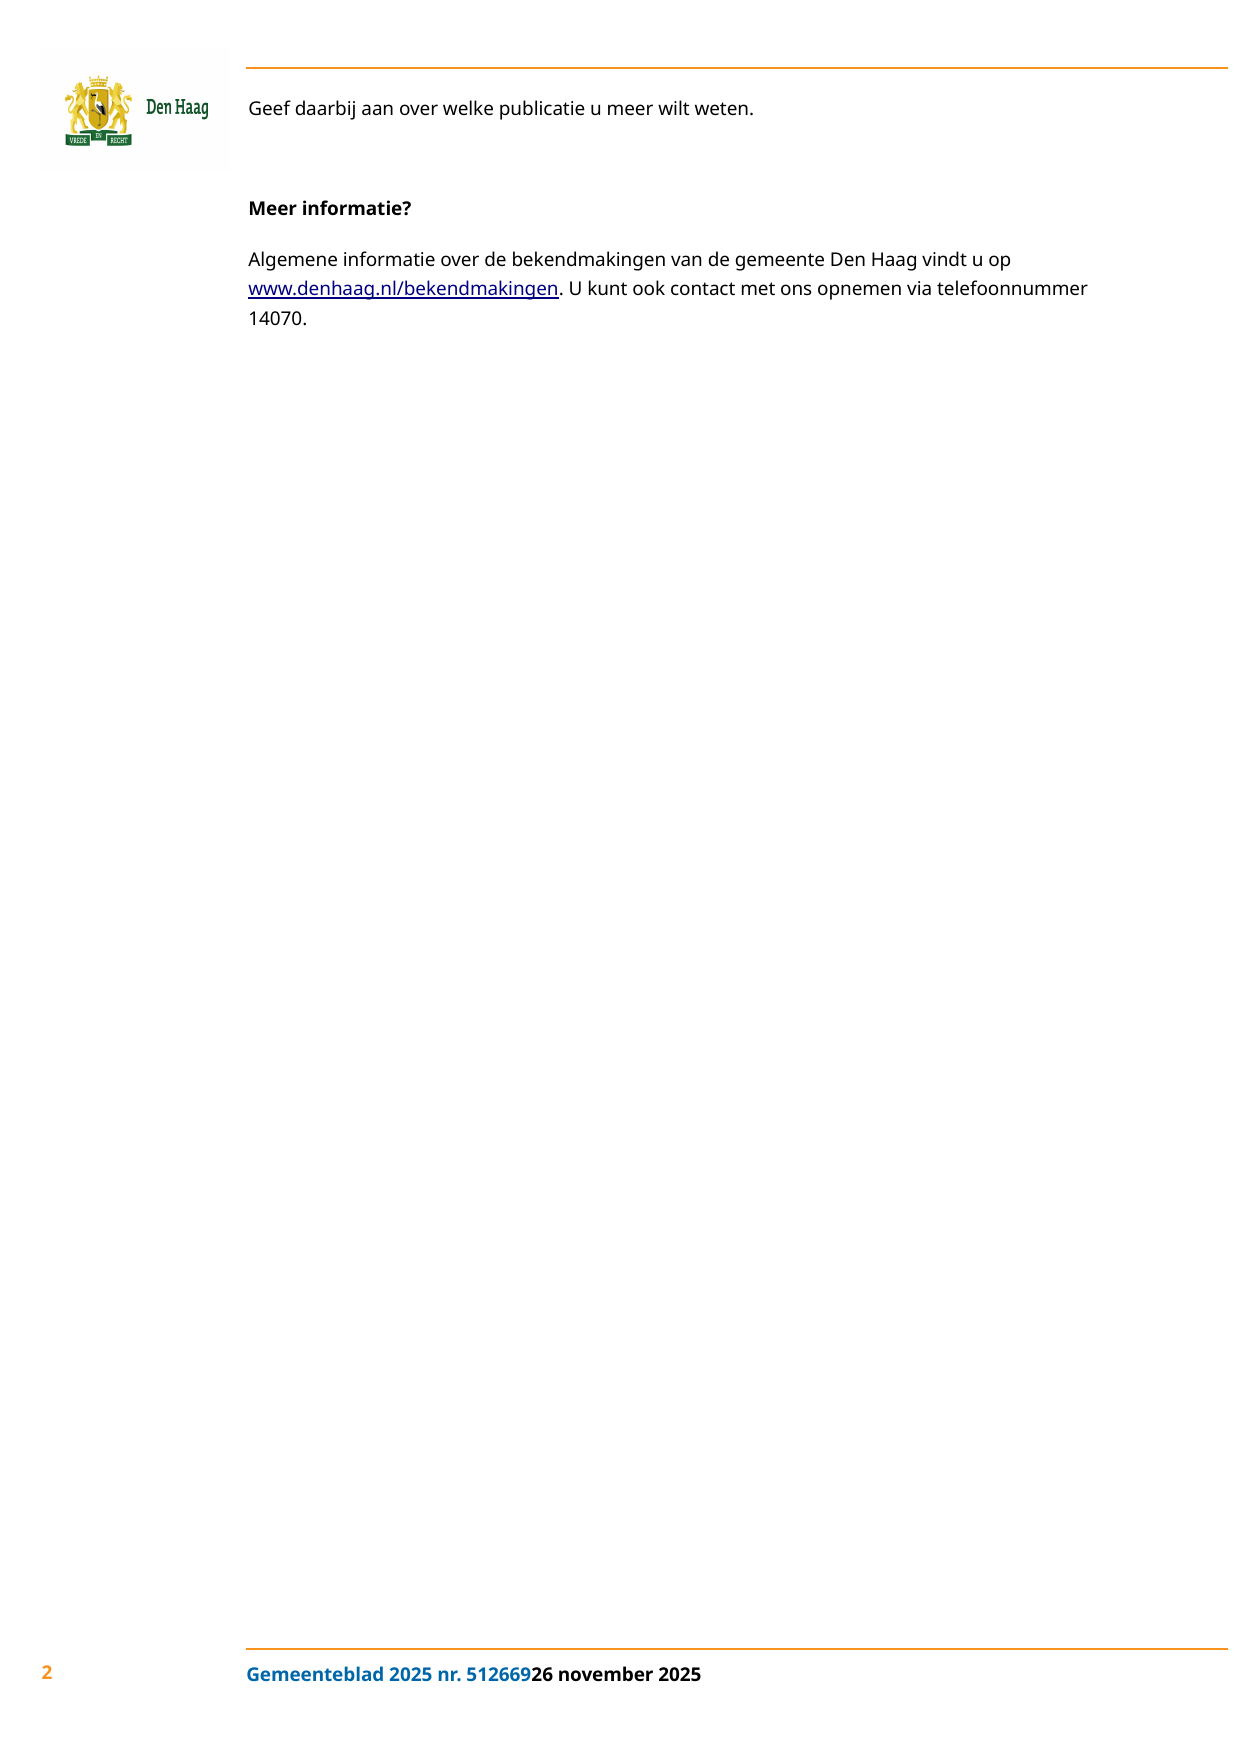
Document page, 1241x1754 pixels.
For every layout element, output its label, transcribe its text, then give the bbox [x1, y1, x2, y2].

text Geef daarbij aan over welke publicatie u meer wilt weten. [248, 95, 1152, 121]
text Meer informatie? [248, 196, 1152, 221]
picture [41, 47, 231, 172]
text Algemene informatie over de bekendmakingen van de gemeente Den Haag vindt u op www.denhaag.nl/bekendmakingen. U kunt ook contact met ons opnemen via telefoonnummer 14070. [248, 246, 1152, 331]
